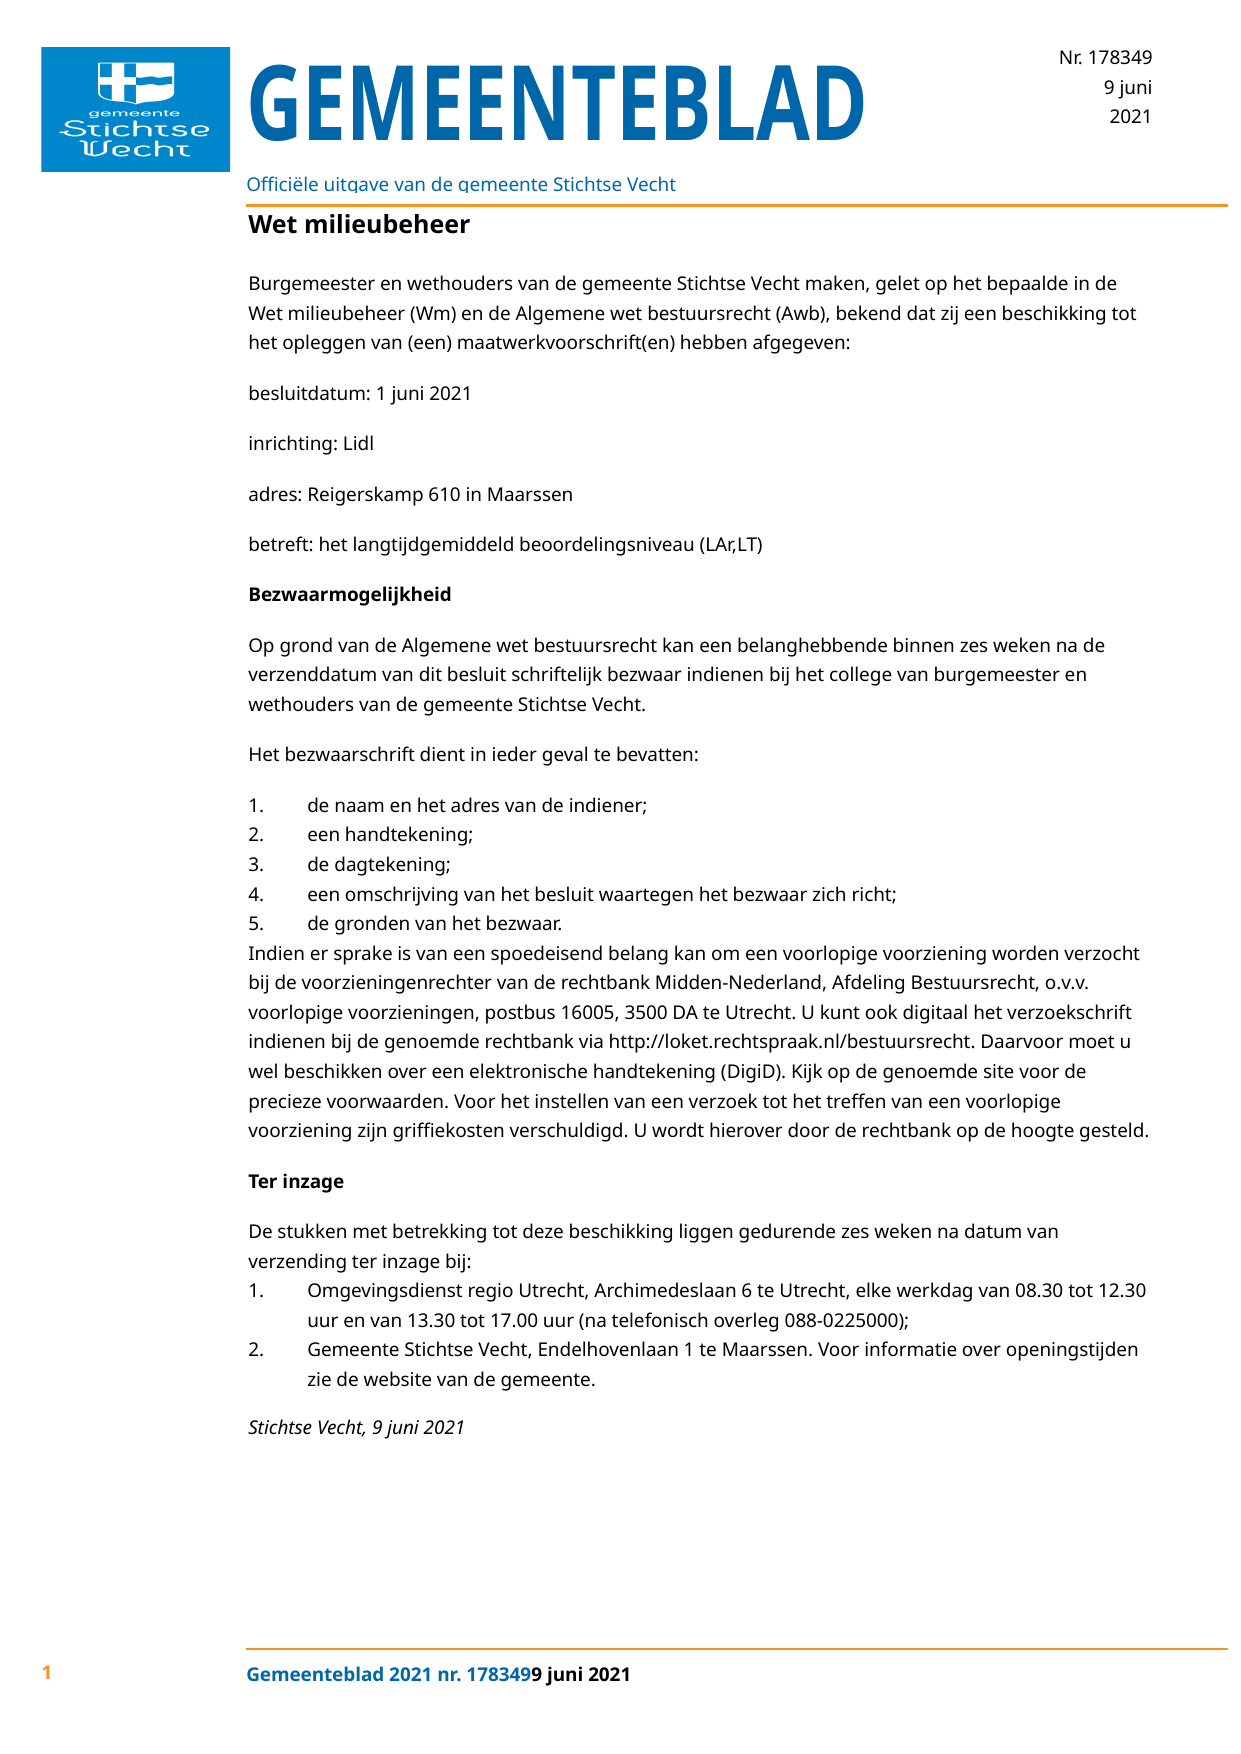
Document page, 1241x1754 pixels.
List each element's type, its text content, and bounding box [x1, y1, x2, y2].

text Het bezwaarschrift dient in ieder geval te bevatten: [248, 742, 1152, 767]
text besluitdatum: 1 juni 2021 [248, 380, 1152, 406]
text Indien er sprake is van een spoedeisend belang kan om een voorlopige voorziening worden verzocht bij de voorzieningenrechter van de rechtbank Midden-Nederland, Afdeling Bestuursrecht, o.v.v. voorlopige voorzieningen, postbus 16005, 3500 DA te Utrecht. U kunt ook digitaal het verzoekschrift indienen bij de genoemde rechtbank via http://loket.rechtspraak.nl/bestuursrecht. Daarvoor moet u wel beschikken over een elektronische handtekening (DigiD). Kijk op de genoemde site voor de precieze voorwaarden. Voor het instellen van een verzoek tot het treffen van een voorlopige voorziening zijn griffiekosten verschuldigd. U wordt hierover door de rechtbank op de hoogte gesteld. [248, 940, 1152, 1143]
text Burgemeester en wethouders van de gemeente Stichtse Vecht maken, gelet op het bepaalde in de Wet milieubeheer (Wm) en de Algemene wet bestuursrecht (Awb), bekend dat zij een beschikking tot het opleggen van (een) maatwerkvoorschrift(en) hebben afgegeven: [248, 270, 1152, 355]
text inrichting: Lidl [248, 430, 1152, 456]
list Omgevingsdienst regio Utrecht, Archimedeslaan 6 te Utrecht, elke werkdag van 08.30 tot 12.30 uur en van 13.30 tot 17.00 uur (na telefonisch overleg 088-0225000); [248, 1277, 1152, 1333]
list de dagtekening; [248, 851, 1152, 877]
text adres: Reigerskamp 610 in Maarssen [248, 481, 1152, 506]
list Gemeente Stichtse Vecht, Endelhovenlaan 1 te Maarssen. Voor informatie over openingstijden zie de website van de gemeente. [248, 1337, 1152, 1392]
list de gronden van het bezwaar. [248, 910, 1152, 936]
list de naam en het adres van de indiener; [248, 792, 1152, 818]
list een handtekening; [248, 822, 1152, 847]
picture [137, 63, 174, 103]
text Op grond van de Algemene wet bestuursrecht kan een belanghebbende binnen zes weken na de verzenddatum van dit besluit schriftelijk bezwaar indienen bij het college van burgemeester en wethouders van de gemeente Stichtse Vecht. [248, 632, 1152, 717]
text De stukken met betrekking tot deze beschikking liggen gedurende zes weken na datum van verzending ter inzage bij: [248, 1218, 1152, 1273]
text betreft: het langtijdgemiddeld beoordelingsniveau (LAr,LT) [248, 531, 1152, 557]
text Ter inzage [248, 1168, 1152, 1193]
text Bezwaarmogelijkheid [248, 582, 1152, 607]
text Stichtse Vecht, 9 juni 2021 [248, 1414, 1152, 1440]
picture [99, 63, 135, 101]
text Wet milieubeheer [248, 207, 1152, 241]
list een omschrijving van het besluit waartegen het bezwaar zich richt; [248, 881, 1152, 906]
